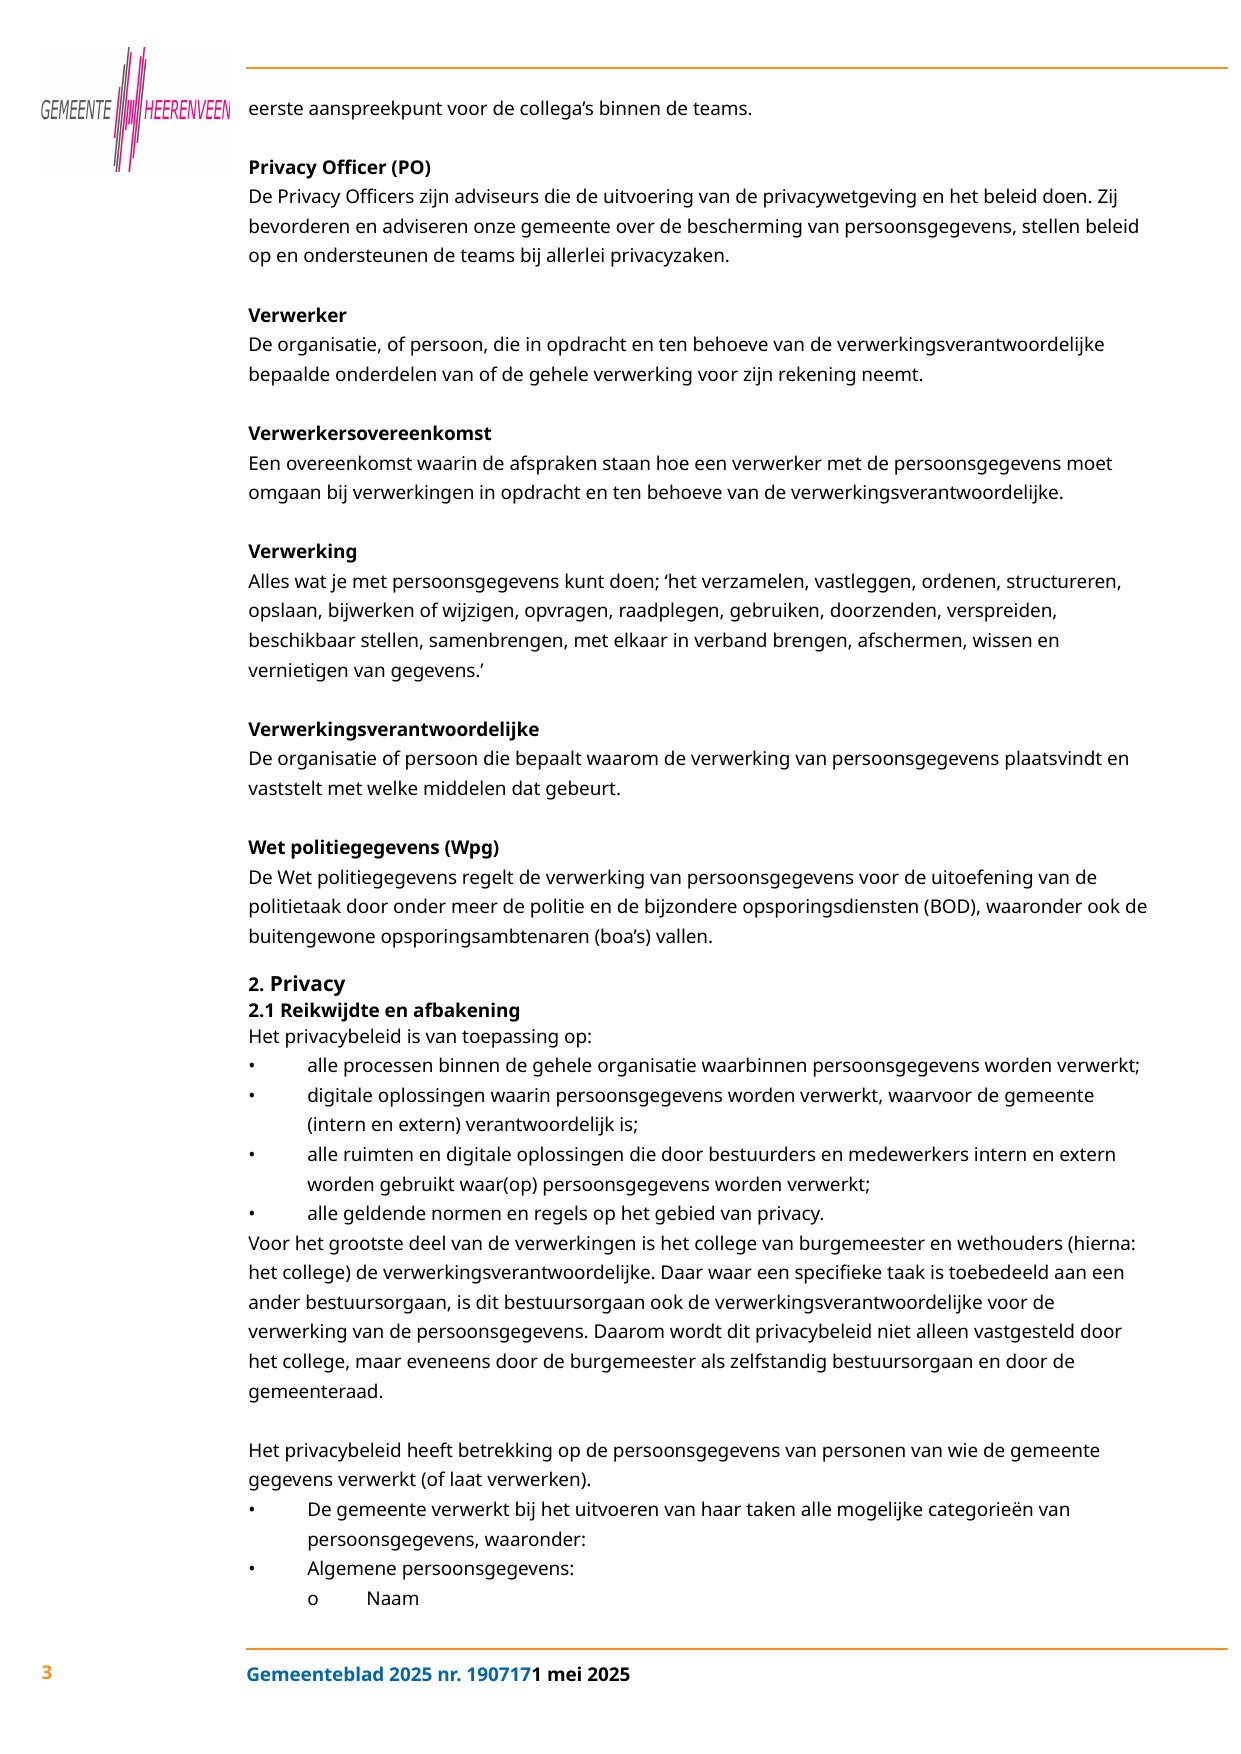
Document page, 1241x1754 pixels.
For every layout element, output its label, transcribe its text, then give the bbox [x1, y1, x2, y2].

text Verwerkersovereenkomst [248, 420, 1152, 446]
text 2.1 Reikwijdte en afbakening [248, 997, 1152, 1023]
text Een overeenkomst waarin de afspraken staan hoe een verwerker met de persoonsgegevens moet omgaan bij verwerkingen in opdracht en ten behoeve van de verwerkingsverantwoordelijke. [248, 450, 1152, 505]
list alle processen binnen de gehele organisatie waarbinnen persoonsgegevens worden verwerkt; [248, 1052, 1152, 1078]
list digitale oplossingen waarin persoonsgegevens worden verwerkt, waarvoor de gemeente (intern en extern) verantwoordelijk is; [248, 1082, 1152, 1137]
text Verwerkingsverantwoordelijke [248, 716, 1152, 742]
text De organisatie, of persoon, die in opdracht en ten behoeve van de verwerkingsverantwoordelijke bepaalde onderdelen van of de gehele verwerking voor zijn rekening neemt. [248, 331, 1152, 387]
text De organisatie of persoon die bepaalt waarom de verwerking van persoonsgegevens plaatsvindt en vaststelt met welke middelen dat gebeurt. [248, 746, 1152, 801]
text Het privacybeleid is van toepassing op: [248, 1023, 1152, 1049]
list Algemene persoonsgegevens: [248, 1555, 1152, 1581]
list De gemeente verwerkt bij het uitvoeren van haar taken alle mogelijke categorieën van persoonsgegevens, waaronder: [248, 1496, 1152, 1552]
text De Privacy Officers zijn adviseurs die de uitvoering van de privacywetgeving en het beleid doen. Zij bevorderen en adviseren onze gemeente over de bescherming van persoonsgegevens, stellen beleid op en ondersteunen de teams bij allerlei privacyzaken. [248, 183, 1152, 268]
text Voor het grootste deel van de verwerkingen is het college van burgemeester en wethouders (hierna: het college) de verwerkingsverantwoordelijke. Daar waar een specifieke taak is toebedeeld aan een ander bestuursorgaan, is dit bestuursorgaan ook de verwerkingsverantwoordelijke voor de verwerking van de persoonsgegevens. Daarom wordt dit privacybeleid niet alleen vastgesteld door het college, maar eveneens door de burgemeester als zelfstandig bestuursorgaan en door de gemeenteraad. [248, 1230, 1152, 1404]
picture [41, 47, 231, 172]
text De Wet politiegegevens regelt de verwerking van persoonsgegevens voor de uitoefening van de politietaak door onder meer de politie en de bijzondere opsporingsdiensten (BOD), waaronder ook de buitengewone opsporingsambtenaren (boa’s) vallen. [248, 864, 1152, 949]
text Wet politiegegevens (Wpg) [248, 834, 1152, 860]
list Naam [307, 1585, 1152, 1611]
text Verwerker [248, 302, 1152, 328]
text 2. Privacy [248, 969, 1152, 997]
text Het privacybeleid heeft betrekking op de persoonsgegevens van personen van wie de gemeente gegevens verwerkt (of laat verwerken). [248, 1437, 1152, 1492]
text Verwerking [248, 538, 1152, 564]
list alle geldende normen en regels op het gebied van privacy. [248, 1200, 1152, 1226]
text Alles wat je met persoonsgegevens kunt doen; ‘het verzamelen, vastleggen, ordenen, structureren, opslaan, bijwerken of wijzigen, opvragen, raadplegen, gebruiken, doorzenden, verspreiden, beschikbaar stellen, samenbrengen, met elkaar in verband brengen, afschermen, wissen en vernietigen van gegevens.’ [248, 568, 1152, 683]
text eerste aanspreekpunt voor de collega’s binnen de teams. [248, 95, 1152, 121]
text Privacy Officer (PO) [248, 154, 1152, 180]
list alle ruimten en digitale oplossingen die door bestuurders en medewerkers intern en extern worden gebruikt waar(op) persoonsgegevens worden verwerkt; [248, 1141, 1152, 1197]
